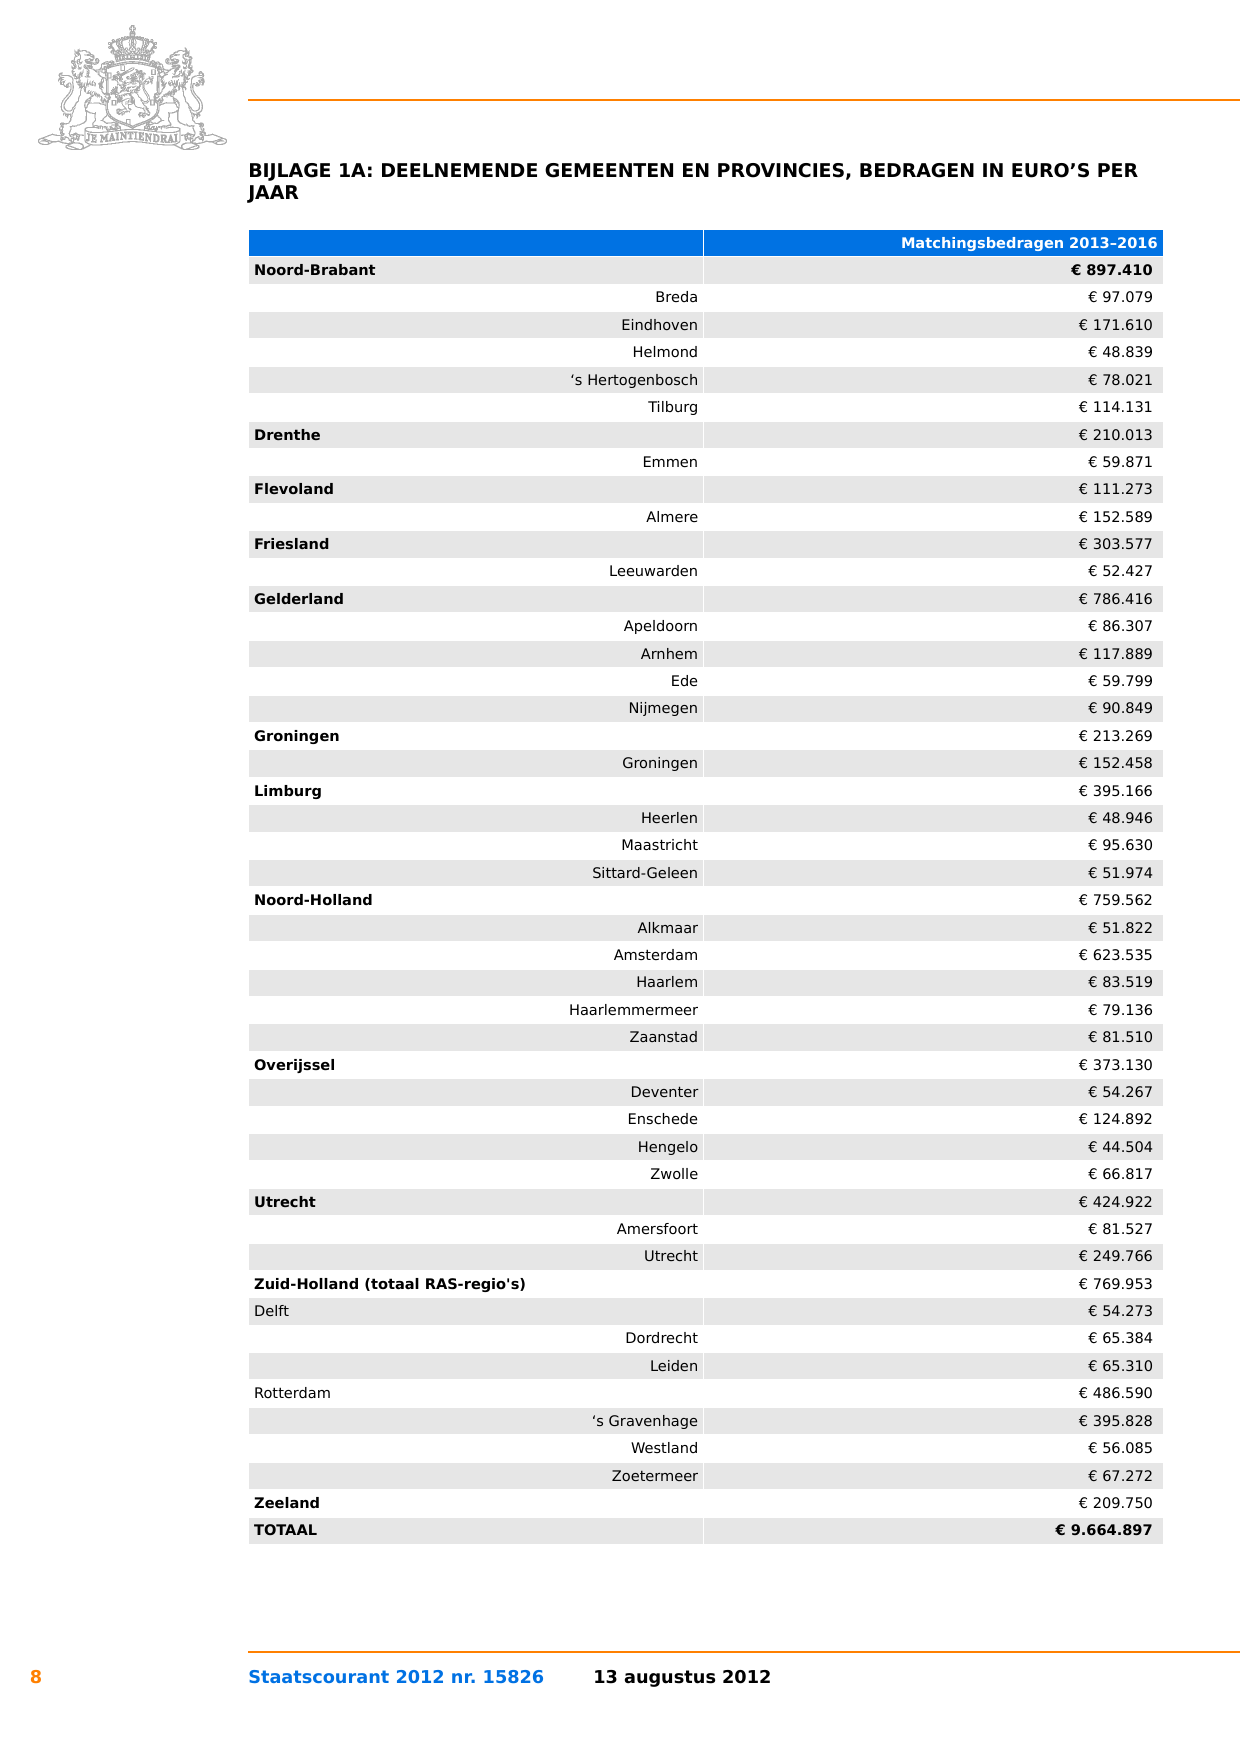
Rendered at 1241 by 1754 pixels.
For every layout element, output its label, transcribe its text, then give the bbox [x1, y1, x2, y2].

table_cell Emmen [249, 449, 703, 475]
table_cell € 303.577 [704, 531, 1163, 558]
table_cell Breda [249, 285, 703, 311]
table_cell € 171.610 [704, 312, 1163, 338]
table_cell Haarlemmermeer [249, 997, 703, 1023]
table_cell € 117.889 [704, 641, 1163, 667]
table_cell Eindhoven [249, 312, 703, 338]
table_cell € 9.664.897 [704, 1518, 1163, 1544]
table_cell Heerlen [249, 805, 703, 832]
table_cell ‘s Hertogenbosch [249, 367, 703, 393]
table_cell Alkmaar [249, 915, 703, 941]
table_cell Zuid-Holland (totaal RAS-regio's) [249, 1271, 703, 1297]
table_cell € 210.013 [704, 422, 1163, 448]
table_cell Hengelo [249, 1134, 703, 1160]
table_cell € 78.021 [704, 367, 1163, 393]
table_cell € 897.410 [704, 257, 1163, 284]
table_cell Helmond [249, 340, 703, 366]
table_cell ‘s Gravenhage [249, 1408, 703, 1434]
table_cell Ede [249, 668, 703, 694]
table_cell € 67.272 [704, 1463, 1163, 1489]
table_cell € 124.892 [704, 1107, 1163, 1133]
table_cell € 59.799 [704, 668, 1163, 694]
table_cell € 395.166 [704, 778, 1163, 804]
table_cell € 66.817 [704, 1161, 1163, 1188]
table_cell Apeldoorn [249, 614, 703, 640]
table_cell Overijssel [249, 1052, 703, 1078]
table_cell Deventer [249, 1079, 703, 1106]
table_cell € 90.849 [704, 696, 1163, 722]
picture [38, 25, 227, 150]
table_cell € 81.510 [704, 1024, 1163, 1051]
table_cell Almere [249, 504, 703, 530]
table_cell € 209.750 [704, 1490, 1163, 1516]
table_cell Nijmegen [249, 696, 703, 722]
table_cell € 111.273 [704, 476, 1163, 503]
table_cell € 44.504 [704, 1134, 1163, 1160]
table_cell Limburg [249, 778, 703, 804]
table_cell Gelderland [249, 586, 703, 612]
table_cell € 86.307 [704, 614, 1163, 640]
table_cell € 54.273 [704, 1298, 1163, 1325]
table_cell Delft [249, 1298, 703, 1325]
table_cell Groningen [249, 723, 703, 749]
table_cell € 83.519 [704, 970, 1163, 996]
table_cell Haarlem [249, 970, 703, 996]
table_cell Leeuwarden [249, 559, 703, 585]
table_cell Zoetermeer [249, 1463, 703, 1489]
table_cell Maastricht [249, 833, 703, 859]
table_cell € 81.527 [704, 1216, 1163, 1242]
table_cell Amsterdam [249, 942, 703, 968]
table_cell € 97.079 [704, 285, 1163, 311]
table_cell Westland [249, 1435, 703, 1462]
table_cell Friesland [249, 531, 703, 558]
table_cell € 395.828 [704, 1408, 1163, 1434]
table_cell Leiden [249, 1353, 703, 1379]
table_cell Arnhem [249, 641, 703, 667]
table_cell € 59.871 [704, 449, 1163, 475]
table_cell Tilburg [249, 394, 703, 421]
table_cell Zwolle [249, 1161, 703, 1188]
table_cell € 95.630 [704, 833, 1163, 859]
table_cell € 623.535 [704, 942, 1163, 968]
table_cell € 759.562 [704, 888, 1163, 914]
table_cell € 51.974 [704, 860, 1163, 886]
table_cell Flevoland [249, 476, 703, 503]
table_cell € 65.310 [704, 1353, 1163, 1379]
table_cell € 373.130 [704, 1052, 1163, 1078]
table_cell Noord-Holland [249, 888, 703, 914]
table_cell € 152.458 [704, 750, 1163, 777]
table_cell € 249.766 [704, 1244, 1163, 1270]
table_cell € 114.131 [704, 394, 1163, 421]
table_cell Noord-Brabant [249, 257, 703, 284]
table_cell € 48.839 [704, 340, 1163, 366]
table_header [249, 230, 703, 256]
table_cell Zeeland [249, 1490, 703, 1516]
table_cell Sittard-Geleen [249, 860, 703, 886]
table_cell Enschede [249, 1107, 703, 1133]
table_cell Dordrecht [249, 1326, 703, 1352]
table_cell € 56.085 [704, 1435, 1163, 1462]
subtitle BIJLAGE 1A: DEELNEMENDE GEMEENTEN EN PROVINCIES, BEDRAGEN IN EURO’S PER JAAR [248, 160, 1163, 204]
table_cell € 152.589 [704, 504, 1163, 530]
table_cell € 786.416 [704, 586, 1163, 612]
table_cell Groningen [249, 750, 703, 777]
table_header Matchingsbedragen 2013–2016 [704, 230, 1163, 256]
table_cell Utrecht [249, 1189, 703, 1215]
table_cell € 486.590 [704, 1381, 1163, 1407]
table_cell Zaanstad [249, 1024, 703, 1051]
table_cell € 51.822 [704, 915, 1163, 941]
table_cell € 54.267 [704, 1079, 1163, 1106]
table_cell € 424.922 [704, 1189, 1163, 1215]
table_cell € 79.136 [704, 997, 1163, 1023]
table_cell € 213.269 [704, 723, 1163, 749]
table_cell Rotterdam [249, 1381, 703, 1407]
table_cell TOTAAL [249, 1518, 703, 1544]
table_cell € 48.946 [704, 805, 1163, 832]
table_cell Utrecht [249, 1244, 703, 1270]
table_cell € 769.953 [704, 1271, 1163, 1297]
table_cell € 65.384 [704, 1326, 1163, 1352]
table_cell € 52.427 [704, 559, 1163, 585]
table_cell Drenthe [249, 422, 703, 448]
table_cell Amersfoort [249, 1216, 703, 1242]
